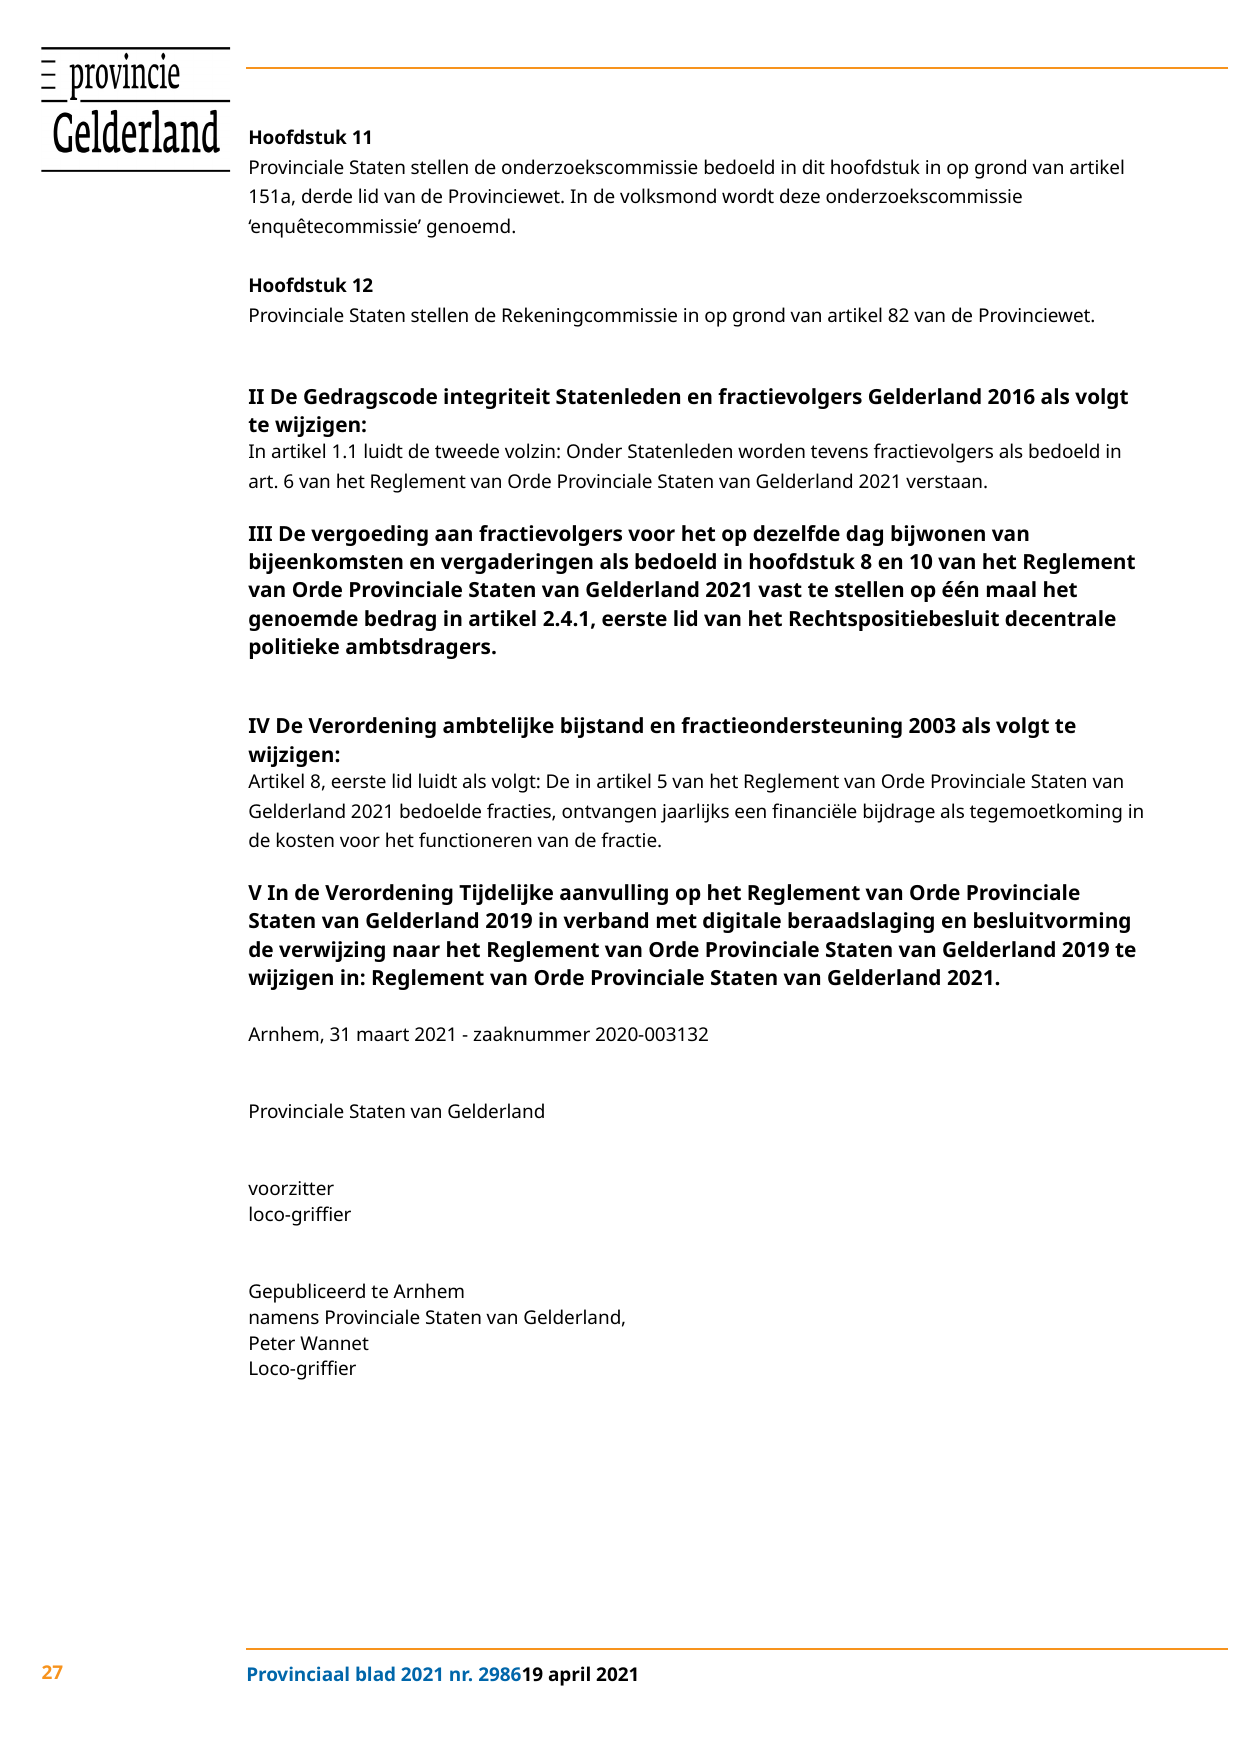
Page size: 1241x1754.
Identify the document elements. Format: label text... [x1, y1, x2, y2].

text In artikel 1.1 luidt de tweede volzin: Onder Statenleden worden tevens fractievolgers als bedoeld in art. 6 van het Reglement van Orde Provinciale Staten van Gelderland 2021 verstaan. [248, 439, 1152, 494]
text Provinciale Staten stellen de Rekeningcommissie in op grond van artikel 82 van de Provinciewet. [248, 302, 1152, 328]
text IV De Verordening ambtelijke bijstand en fractieondersteuning 2003 als volgt te wijzigen: [248, 711, 1152, 768]
text Artikel 8, eerste lid luidt als volgt: De in artikel 5 van het Reglement van Orde Provinciale Staten van Gelderland 2021 bedoelde fracties, ontvangen jaarlijks een financiële bijdrage als tegemoetkoming in de kosten voor het functioneren van de fractie. [248, 768, 1152, 853]
text Hoofdstuk 12 [248, 272, 1152, 298]
text II De Gedragscode integriteit Statenleden en fractievolgers Gelderland 2016 als volgt te wijzigen: [248, 382, 1152, 439]
text Hoofdstuk 11 [248, 124, 1152, 150]
text Gepubliceerd te Arnhem [248, 1278, 1152, 1304]
text Arnhem, 31 maart 2021 - zaaknummer 2020-003132 [248, 1021, 1152, 1047]
text Loco-griffier [248, 1356, 1152, 1381]
text loco-griffier [248, 1201, 1152, 1227]
text Provinciale Staten stellen de onderzoekscommissie bedoeld in dit hoofdstuk in op grond van artikel 151a, derde lid van de Provinciewet. In de volksmond wordt deze onderzoekscommissie ‘enquêtecommissie’ genoemd. [248, 154, 1152, 239]
text namens Provinciale Staten van Gelderland, [248, 1304, 1152, 1330]
text Peter Wannet [248, 1330, 1152, 1356]
text Provinciale Staten van Gelderland [248, 1098, 1152, 1124]
text V In de Verordening Tijdelijke aanvulling op het Reglement van Orde Provinciale Staten van Gelderland 2019 in verband met digitale beraadslaging en besluitvorming de verwijzing naar het Reglement van Orde Provinciale Staten van Gelderland 2019 te wijzigen in: Reglement van Orde Provinciale Staten van Gelderland 2021. [248, 878, 1152, 992]
text III De vergoeding aan fractievolgers voor het op dezelfde dag bijwonen van bijeenkomsten en vergaderingen als bedoeld in hoofdstuk 8 en 10 van het Reglement van Orde Provinciale Staten van Gelderland 2021 vast te stellen op één maal het genoemde bedrag in artikel 2.4.1, eerste lid van het Rechtspositiebesluit decentrale politieke ambtsdragers. [248, 519, 1152, 661]
text voorzitter [248, 1176, 1152, 1201]
picture [41, 47, 231, 172]
